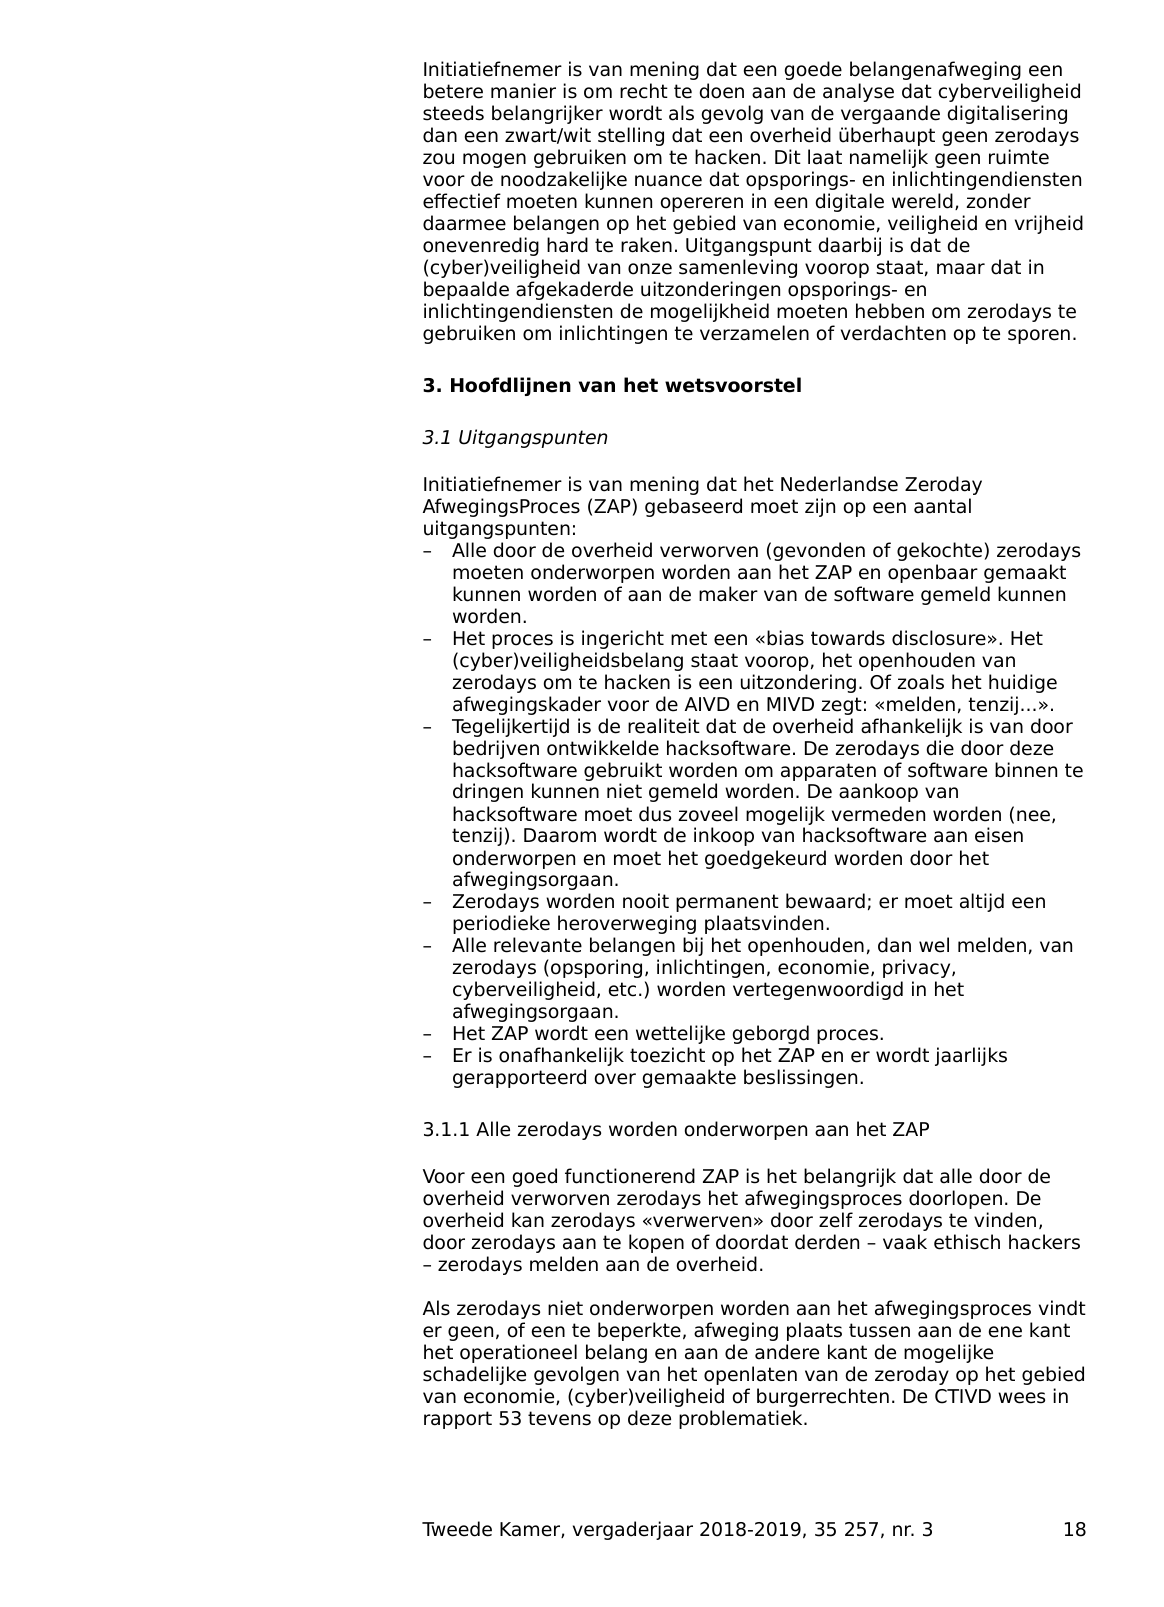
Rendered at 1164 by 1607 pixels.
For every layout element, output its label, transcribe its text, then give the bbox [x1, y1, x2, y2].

text Voor een goed functionerend ZAP is het belangrijk dat alle door de overheid verworven zerodays het afwegingsproces doorlopen. De overheid kan zerodays «verwerven» door zelf zerodays te vinden, door zerodays aan te kopen of doordat derden – vaak ethisch hackers – zerodays melden aan de overheid. [422, 1166, 1087, 1276]
text – Het ZAP wordt een wettelijke geborgd proces. [422, 1023, 1087, 1045]
text – Alle door de overheid verworven (gevonden of gekochte) zerodays moeten onderworpen worden aan het ZAP en openbaar gemaakt kunnen worden of aan de maker van de software gemeld kunnen worden. [422, 540, 1087, 628]
text Als zerodays niet onderworpen worden aan het afwegingsproces vindt er geen, of een te beperkte, afweging plaats tussen aan de ene kant het operationeel belang en aan de andere kant de mogelijke schadelijke gevolgen van het openlaten van de zeroday op het gebied van economie, (cyber)veiligheid of burgerrechten. De CTIVD wees in rapport 53 tevens op deze problematiek. [422, 1298, 1087, 1430]
text – Zerodays worden nooit permanent bewaard; er moet altijd een periodieke heroverweging plaatsvinden. [422, 891, 1087, 935]
subtitle 3.1 Uitgangspunten [422, 427, 1087, 449]
text – Tegelijkertijd is de realiteit dat de overheid afhankelijk is van door bedrijven ontwikkelde hacksoftware. De zerodays die door deze hacksoftware gebruikt worden om apparaten of software binnen te dringen kunnen niet gemeld worden. De aankoop van hacksoftware moet dus zoveel mogelijk vermeden worden (nee, tenzij). Daarom wordt de inkoop van hacksoftware aan eisen onderworpen en moet het goedgekeurd worden door het afwegingsorgaan. [422, 716, 1087, 891]
text – Het proces is ingericht met een «bias towards disclosure». Het (cyber)veiligheidsbelang staat voorop, het openhouden van zerodays om te hacken is een uitzondering. Of zoals het huidige afwegingskader voor de AIVD en MIVD zegt: «melden, tenzij...». [422, 628, 1087, 716]
subtitle 3. Hoofdlijnen van het wetsvoorstel [422, 375, 1087, 397]
text – Er is onafhankelijk toezicht op het ZAP en er wordt jaarlijks gerapporteerd over gemaakte beslissingen. [422, 1045, 1087, 1089]
subtitle 3.1.1 Alle zerodays worden onderworpen aan het ZAP [422, 1119, 1087, 1141]
text – Alle relevante belangen bij het openhouden, dan wel melden, van zerodays (opsporing, inlichtingen, economie, privacy, cyberveiligheid, etc.) worden vertegenwoordigd in het afwegingsorgaan. [422, 935, 1087, 1023]
text Initiatiefnemer is van mening dat een goede belangenafweging een betere manier is om recht te doen aan de analyse dat cyberveiligheid steeds belangrijker wordt als gevolg van de vergaande digitalisering dan een zwart/wit stelling dat een overheid überhaupt geen zerodays zou mogen gebruiken om te hacken. Dit laat namelijk geen ruimte voor de noodzakelijke nuance dat opsporings- en inlichtingendiensten effectief moeten kunnen opereren in een digitale wereld, zonder daarmee belangen op het gebied van economie, veiligheid en vrijheid onevenredig hard te raken. Uitgangspunt daarbij is dat de (cyber)veiligheid van onze samenleving voorop staat, maar dat in bepaalde afgekaderde uitzonderingen opsporings- en inlichtingendiensten de mogelijkheid moeten hebben om zerodays te gebruiken om inlichtingen te verzamelen of verdachten op te sporen. [422, 59, 1087, 345]
text Initiatiefnemer is van mening dat het Nederlandse Zeroday AfwegingsProces (ZAP) gebaseerd moet zijn op een aantal uitgangspunten: [422, 474, 1087, 540]
